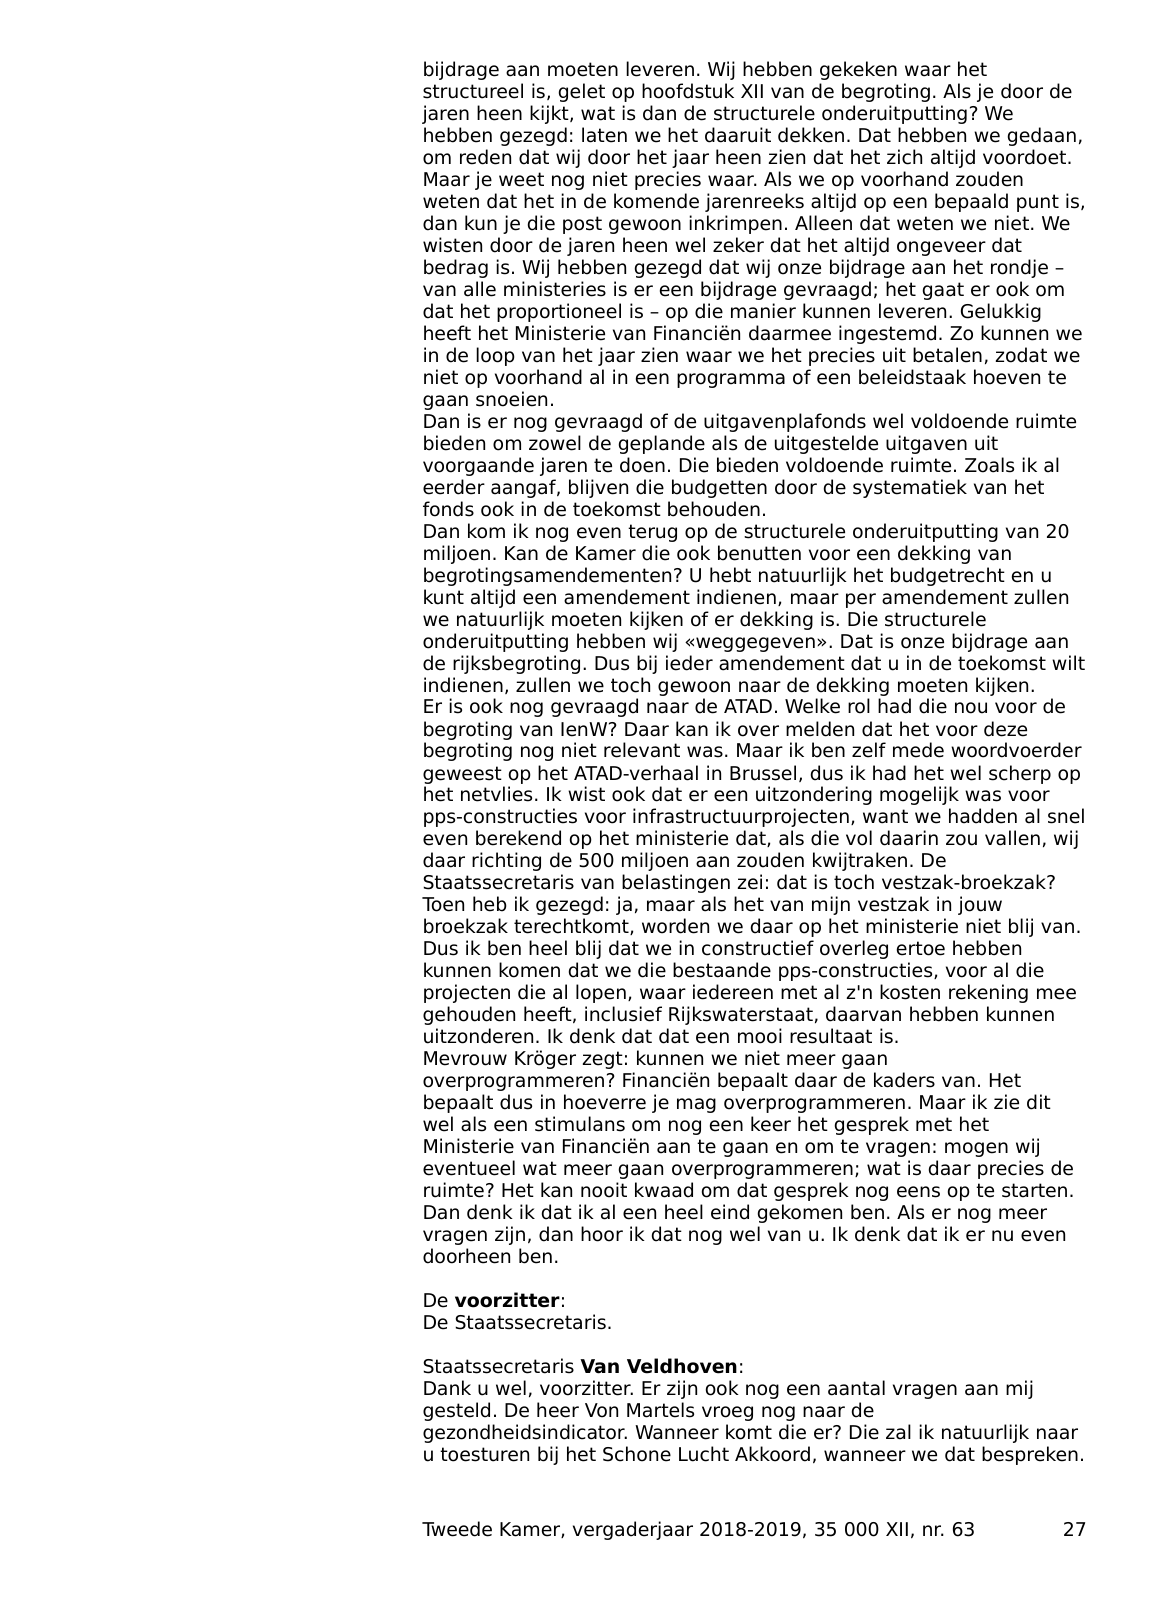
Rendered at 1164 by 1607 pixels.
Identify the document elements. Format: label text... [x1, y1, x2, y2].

text Dan denk ik dat ik al een heel eind gekomen ben. Als er nog meer vragen zijn, dan hoor ik dat nog wel van u. Ik denk dat ik er nu even doorheen ben. [422, 1202, 1087, 1268]
text Er is ook nog gevraagd naar de ATAD. Welke rol had die nou voor de begroting van IenW? Daar kan ik over melden dat het voor deze begroting nog niet relevant was. Maar ik ben zelf mede woordvoerder geweest op het ATAD-verhaal in Brussel, dus ik had het wel scherp op het netvlies. Ik wist ook dat er een uitzondering mogelijk was voor pps-constructies voor infrastructuurprojecten, want we hadden al snel even berekend op het ministerie dat, als die vol daarin zou vallen, wij daar richting de 500 miljoen aan zouden kwijtraken. De Staatssecretaris van belastingen zei: dat is toch vestzak-broekzak? Toen heb ik gezegd: ja, maar als het van mijn vestzak in jouw broekzak terechtkomt, worden we daar op het ministerie niet blij van. Dus ik ben heel blij dat we in constructief overleg ertoe hebben kunnen komen dat we die bestaande pps-constructies, voor al die projecten die al lopen, waar iedereen met al z'n kosten rekening mee gehouden heeft, inclusief Rijkswaterstaat, daarvan hebben kunnen uitzonderen. Ik denk dat dat een mooi resultaat is. [422, 696, 1087, 1048]
text bijdrage aan moeten leveren. Wij hebben gekeken waar het structureel is, gelet op hoofdstuk XII van de begroting. Als je door de jaren heen kijkt, wat is dan de structurele onderuitputting? We hebben gezegd: laten we het daaruit dekken. Dat hebben we gedaan, om reden dat wij door het jaar heen zien dat het zich altijd voordoet. Maar je weet nog niet precies waar. Als we op voorhand zouden weten dat het in de komende jarenreeks altijd op een bepaald punt is, dan kun je die post gewoon inkrimpen. Alleen dat weten we niet. We wisten door de jaren heen wel zeker dat het altijd ongeveer dat bedrag is. Wij hebben gezegd dat wij onze bijdrage aan het rondje – van alle ministeries is er een bijdrage gevraagd; het gaat er ook om dat het proportioneel is – op die manier kunnen leveren. Gelukkig heeft het Ministerie van Financiën daarmee ingestemd. Zo kunnen we in de loop van het jaar zien waar we het precies uit betalen, zodat we niet op voorhand al in een programma of een beleidstaak hoeven te gaan snoeien. [422, 59, 1087, 411]
text Dan is er nog gevraagd of de uitgavenplafonds wel voldoende ruimte bieden om zowel de geplande als de uitgestelde uitgaven uit voorgaande jaren te doen. Die bieden voldoende ruimte. Zoals ik al eerder aangaf, blijven die budgetten door de systematiek van het fonds ook in de toekomst behouden. [422, 411, 1087, 521]
text De voorzitter: [422, 1290, 1087, 1312]
text De Staatssecretaris. [422, 1312, 1087, 1334]
text Staatssecretaris Van Veldhoven: [422, 1356, 1087, 1378]
text Dan kom ik nog even terug op de structurele onderuitputting van 20 miljoen. Kan de Kamer die ook benutten voor een dekking van begrotingsamendementen? U hebt natuurlijk het budgetrecht en u kunt altijd een amendement indienen, maar per amendement zullen we natuurlijk moeten kijken of er dekking is. Die structurele onderuitputting hebben wij «weggegeven». Dat is onze bijdrage aan de rijksbegroting. Dus bij ieder amendement dat u in de toekomst wilt indienen, zullen we toch gewoon naar de dekking moeten kijken. [422, 521, 1087, 696]
text Mevrouw Kröger zegt: kunnen we niet meer gaan overprogrammeren? Financiën bepaalt daar de kaders van. Het bepaalt dus in hoeverre je mag overprogrammeren. Maar ik zie dit wel als een stimulans om nog een keer het gesprek met het Ministerie van Financiën aan te gaan en om te vragen: mogen wij eventueel wat meer gaan overprogrammeren; wat is daar precies de ruimte? Het kan nooit kwaad om dat gesprek nog eens op te starten. [422, 1048, 1087, 1202]
text Dank u wel, voorzitter. Er zijn ook nog een aantal vragen aan mij gesteld. De heer Von Martels vroeg nog naar de gezondheidsindicator. Wanneer komt die er? Die zal ik natuurlijk naar u toesturen bij het Schone Lucht Akkoord, wanneer we dat bespreken. [422, 1378, 1087, 1466]
